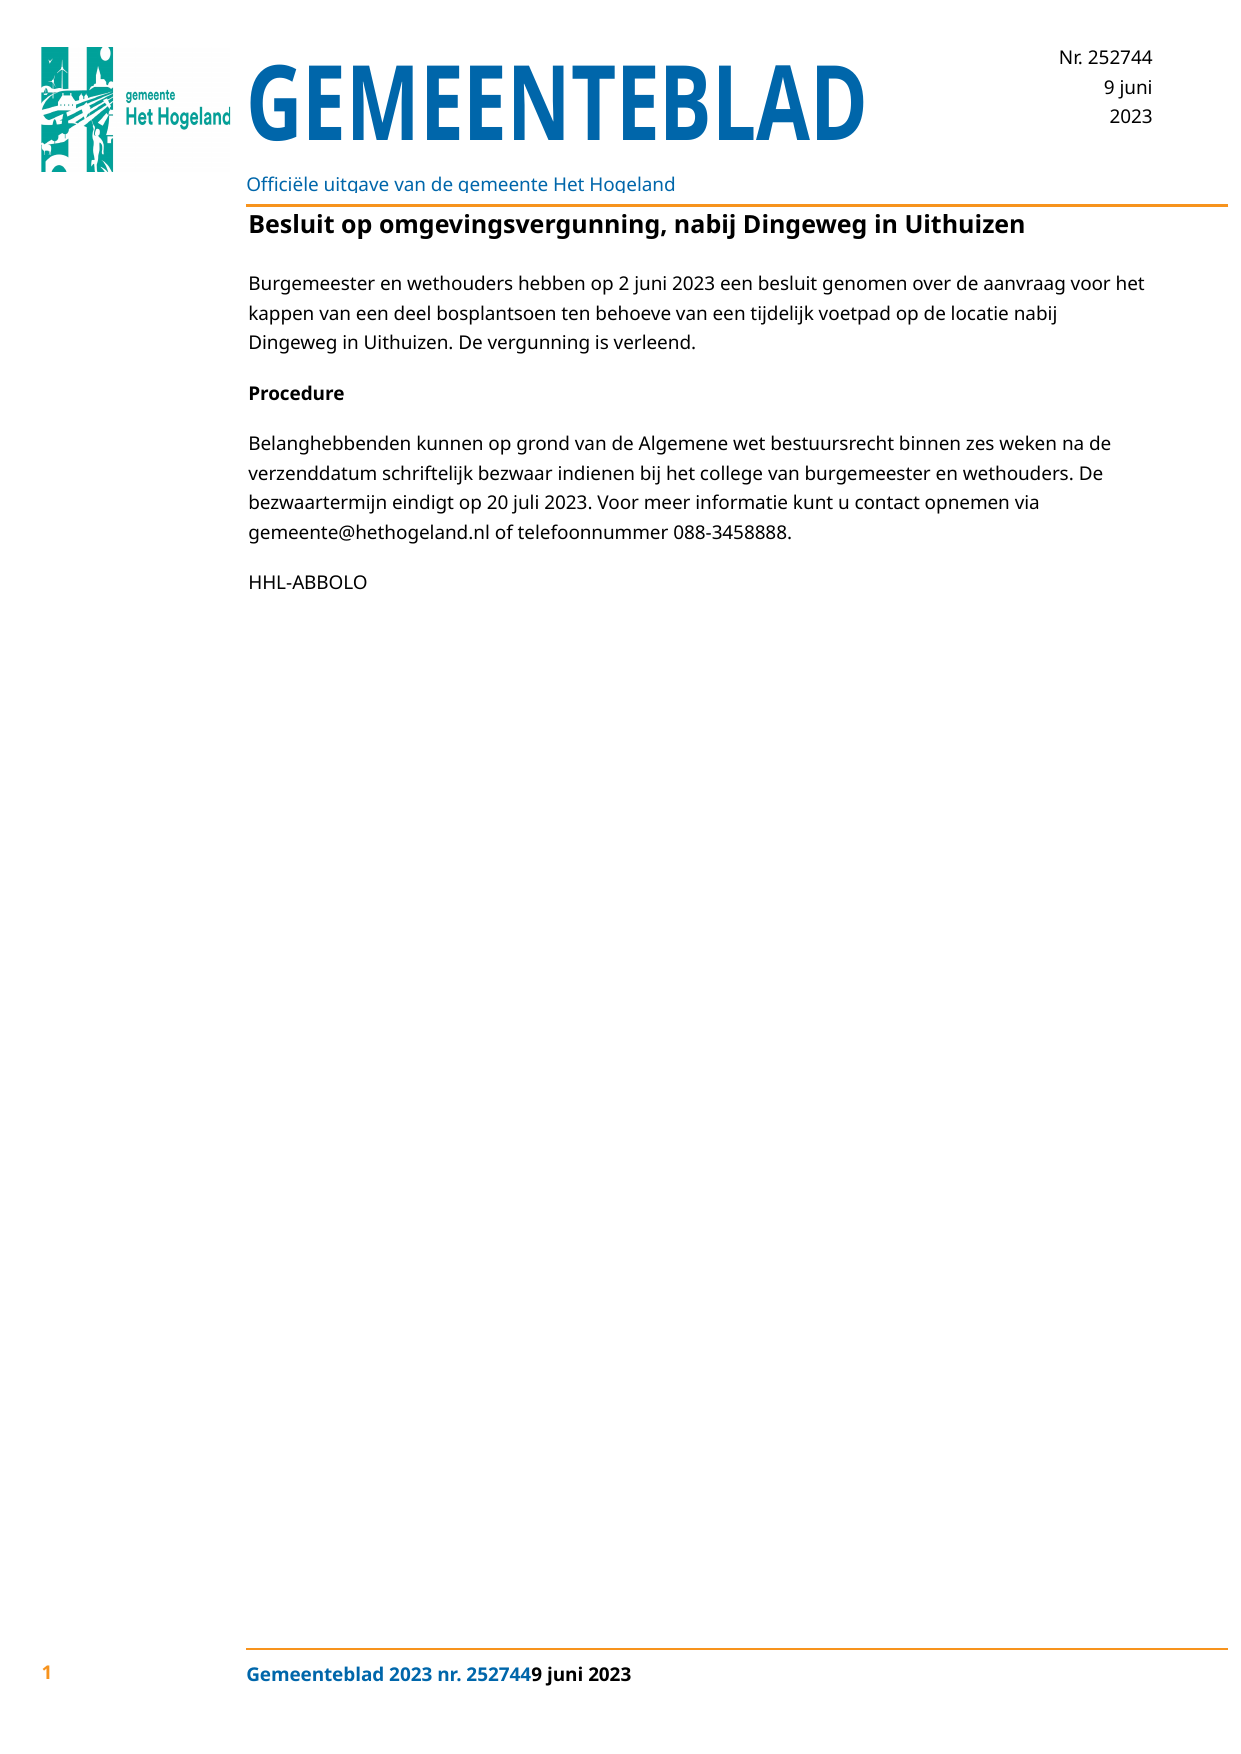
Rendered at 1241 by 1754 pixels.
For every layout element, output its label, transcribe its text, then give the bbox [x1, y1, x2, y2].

picture [41, 47, 231, 172]
text HHL-ABBOLO [248, 569, 1152, 595]
text Belanghebbenden kunnen op grond van de Algemene wet bestuursrecht binnen zes weken na de verzenddatum schriftelijk bezwaar indienen bij het college van burgemeester en wethouders. De bezwaartermijn eindigt op 20 juli 2023. Voor meer informatie kunt u contact opnemen via gemeente@hethogeland.nl of telefoonnummer 088-3458888. [248, 430, 1152, 545]
text Besluit op omgevingsvergunning, nabij Dingeweg in Uithuizen [248, 207, 1152, 241]
text Burgemeester en wethouders hebben op 2 juni 2023 een besluit genomen over de aanvraag voor het kappen van een deel bosplantsoen ten behoeve van een tijdelijk voetpad op de locatie nabij Dingeweg in Uithuizen. De vergunning is verleend. [248, 270, 1152, 355]
text Procedure [248, 380, 1152, 406]
